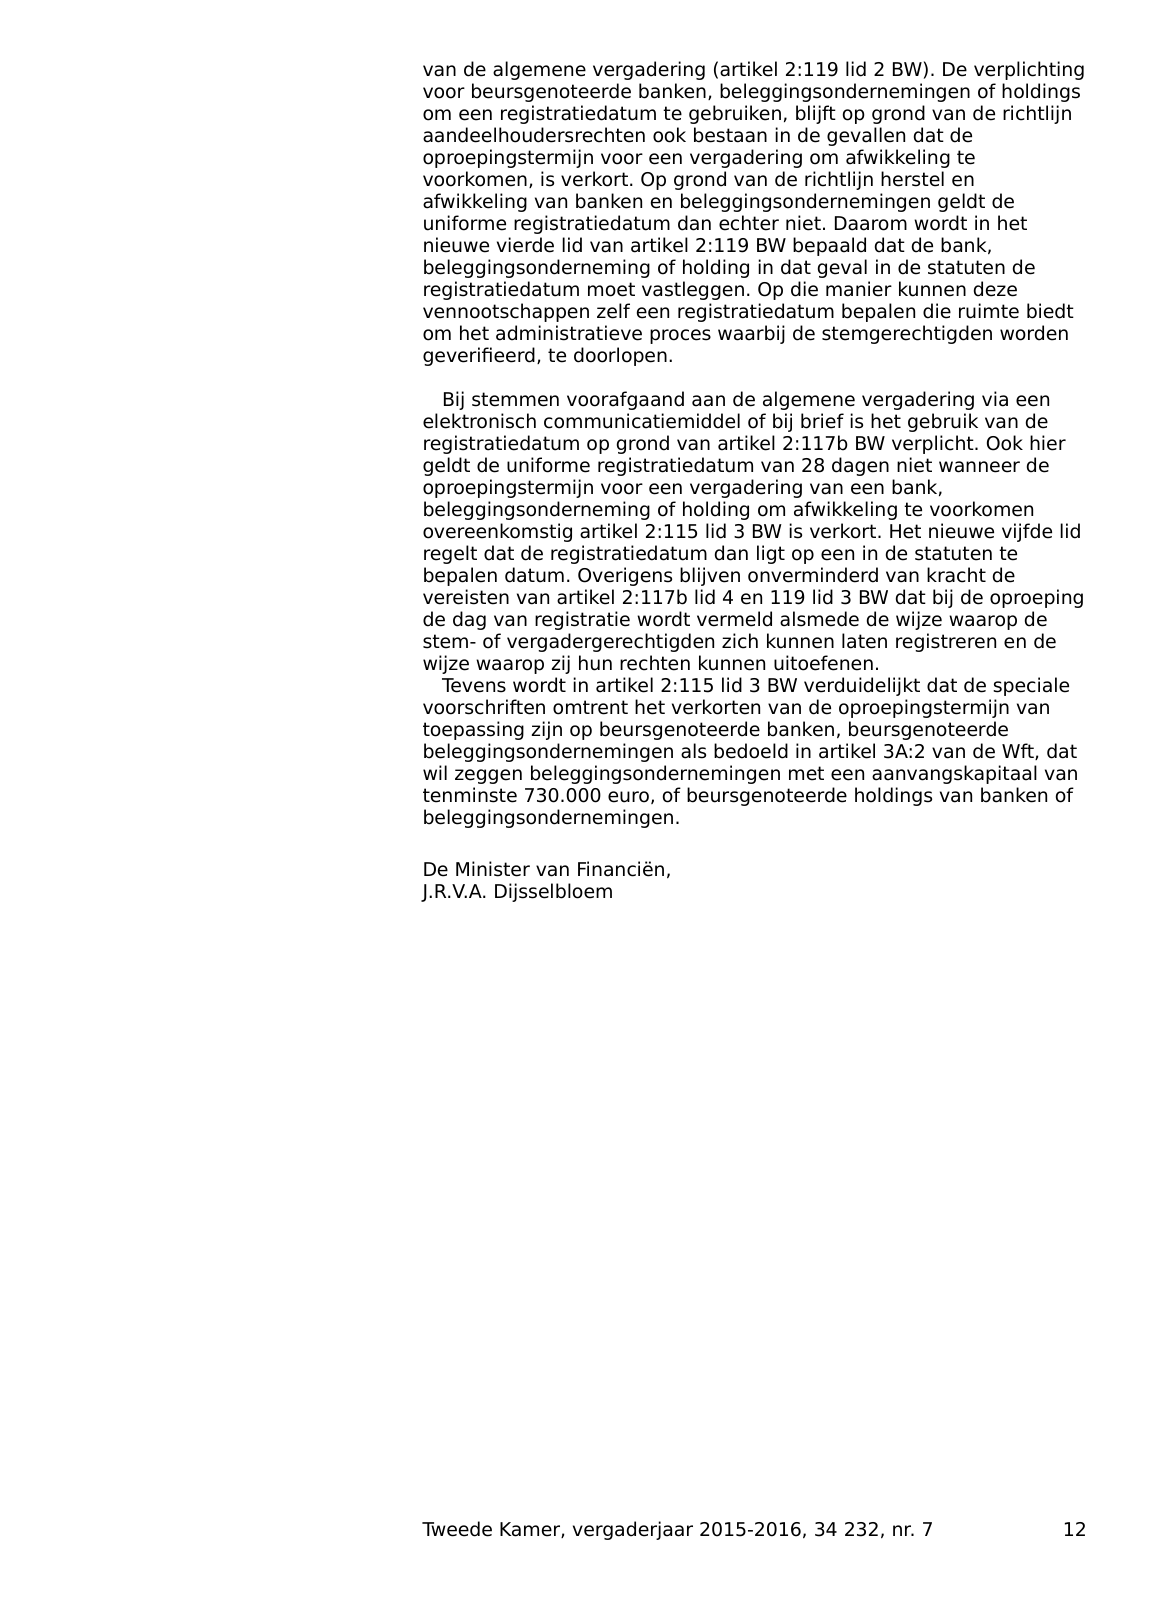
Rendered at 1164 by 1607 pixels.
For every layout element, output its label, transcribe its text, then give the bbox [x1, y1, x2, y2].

text van de algemene vergadering (artikel 2:119 lid 2 BW). De verplichting voor beursgenoteerde banken, beleggingsondernemingen of holdings om een registratiedatum te gebruiken, blijft op grond van de richtlijn aandeelhoudersrechten ook bestaan in de gevallen dat de oproepingstermijn voor een vergadering om afwikkeling te voorkomen, is verkort. Op grond van de richtlijn herstel en afwikkeling van banken en beleggingsondernemingen geldt de uniforme registratiedatum dan echter niet. Daarom wordt in het nieuwe vierde lid van artikel 2:119 BW bepaald dat de bank, beleggingsonderneming of holding in dat geval in de statuten de registratiedatum moet vastleggen. Op die manier kunnen deze vennootschappen zelf een registratiedatum bepalen die ruimte biedt om het administratieve proces waarbij de stemgerechtigden worden geverifieerd, te doorlopen. [422, 59, 1087, 367]
text Tevens wordt in artikel 2:115 lid 3 BW verduidelijkt dat de speciale voorschriften omtrent het verkorten van de oproepingstermijn van toepassing zijn op beursgenoteerde banken, beursgenoteerde beleggingsondernemingen als bedoeld in artikel 3A:2 van de Wft, dat wil zeggen beleggingsondernemingen met een aanvangskapitaal van tenminste 730.000 euro, of beursgenoteerde holdings van banken of beleggingsondernemingen. [422, 675, 1087, 828]
text Bij stemmen voorafgaand aan de algemene vergadering via een elektronisch communicatiemiddel of bij brief is het gebruik van de registratiedatum op grond van artikel 2:117b BW verplicht. Ook hier geldt de uniforme registratiedatum van 28 dagen niet wanneer de oproepingstermijn voor een vergadering van een bank, beleggingsonderneming of holding om afwikkeling te voorkomen overeenkomstig artikel 2:115 lid 3 BW is verkort. Het nieuwe vijfde lid regelt dat de registratiedatum dan ligt op een in de statuten te bepalen datum. Overigens blijven onverminderd van kracht de vereisten van artikel 2:117b lid 4 en 119 lid 3 BW dat bij de oproeping de dag van registratie wordt vermeld alsmede de wijze waarop de stem- of vergadergerechtigden zich kunnen laten registreren en de wijze waarop zij hun rechten kunnen uitoefenen. [422, 389, 1087, 675]
text De Minister van Financiën, J.R.V.A. Dijsselbloem [422, 858, 1087, 902]
